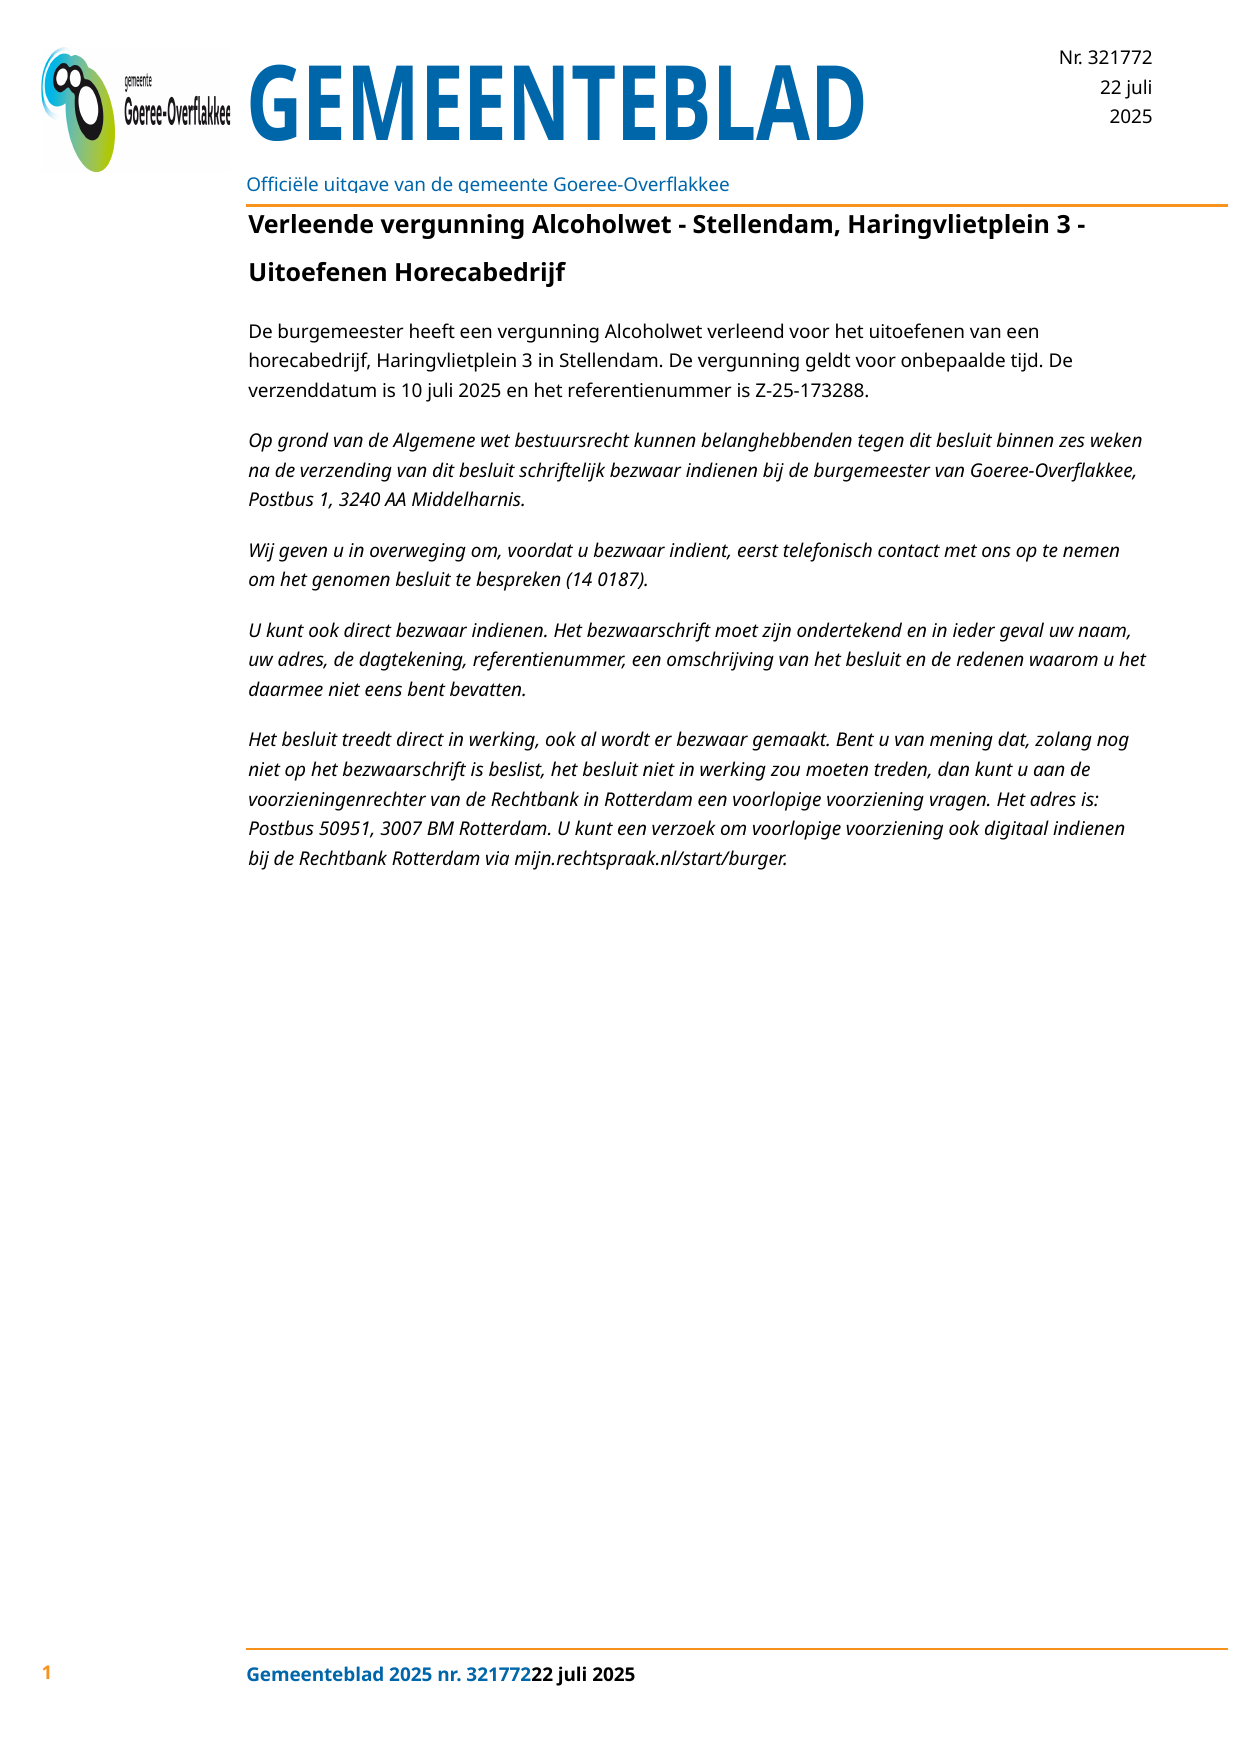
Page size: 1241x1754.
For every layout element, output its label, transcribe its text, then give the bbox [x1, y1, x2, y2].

text Verleende vergunning Alcoholwet - Stellendam, Haringvlietplein 3 - Uitoefenen Horecabedrijf [248, 207, 1152, 288]
text U kunt ook direct bezwaar indienen. Het bezwaarschrift moet zijn ondertekend en in ieder geval uw naam, uw adres, de dagtekening, referentienummer, een omschrijving van het besluit en de redenen waarom u het daarmee niet eens bent bevatten. [248, 617, 1152, 702]
picture [41, 47, 231, 172]
text De burgemeester heeft een vergunning Alcoholwet verleend voor het uitoefenen van een horecabedrijf, Haringvlietplein 3 in Stellendam. De vergunning geldt voor onbepaalde tijd. De verzenddatum is 10 juli 2025 en het referentienummer is Z-25-173288. [248, 318, 1152, 403]
text Wij geven u in overweging om, voordat u bezwaar indient, eerst telefonisch contact met ons op te nemen om het genomen besluit te bespreken (14 0187). [248, 537, 1152, 592]
text Op grond van de Algemene wet bestuursrecht kunnen belanghebbenden tegen dit besluit binnen zes weken na de verzending van dit besluit schriftelijk bezwaar indienen bij de burgemeester van Goeree-Overflakkee, Postbus 1, 3240 AA Middelharnis. [248, 427, 1152, 512]
text Het besluit treedt direct in werking, ook al wordt er bezwaar gemaakt. Bent u van mening dat, zolang nog niet op het bezwaarschrift is beslist, het besluit niet in werking zou moeten treden, dan kunt u aan de voorzieningenrechter van de Rechtbank in Rotterdam een voorlopige voorziening vragen. Het adres is: Postbus 50951, 3007 BM Rotterdam. U kunt een verzoek om voorlopige voorziening ook digitaal indienen bij de Rechtbank Rotterdam via mijn.rechtspraak.nl/start/burger. [248, 727, 1152, 871]
